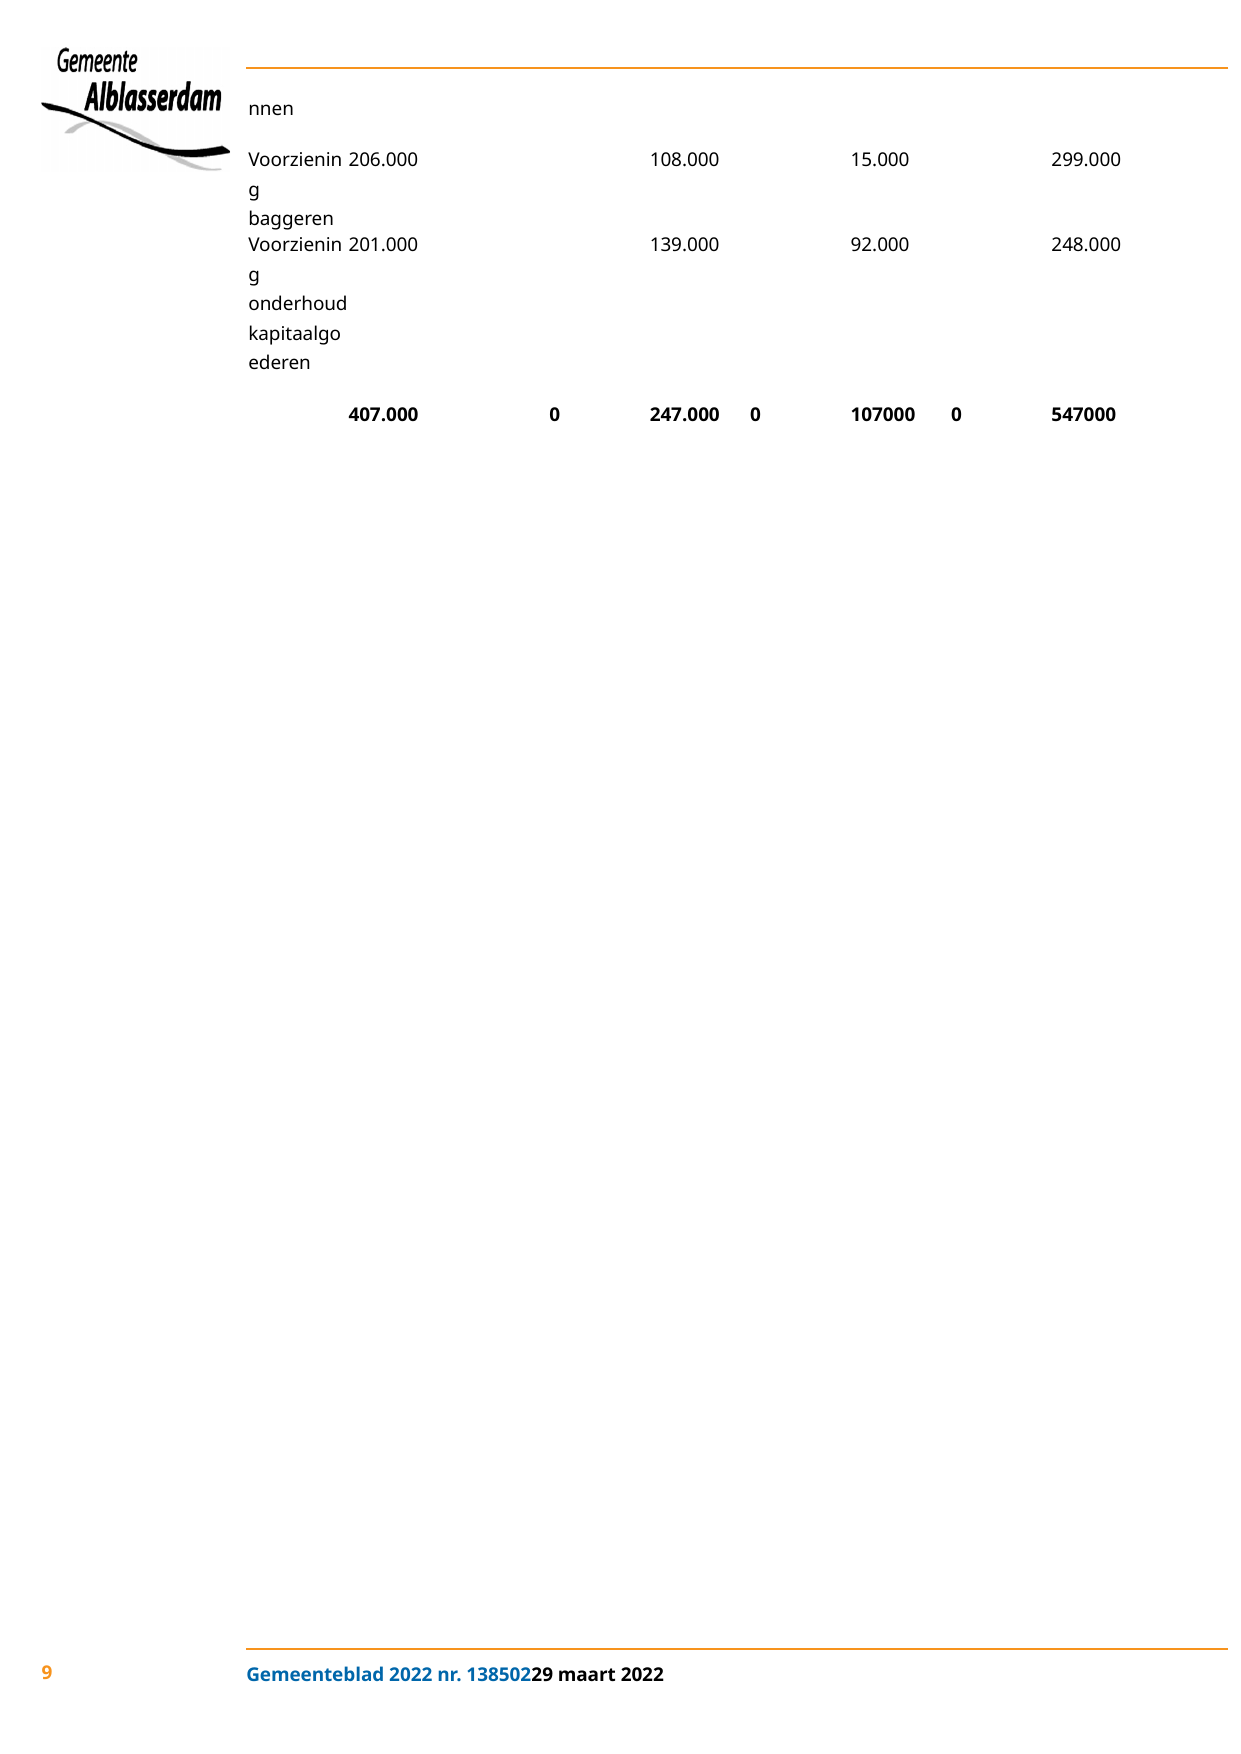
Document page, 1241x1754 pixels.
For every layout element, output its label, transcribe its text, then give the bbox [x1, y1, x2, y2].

table_cell 206.000 [348, 146, 449, 231]
table_cell [650, 375, 750, 401]
table_cell [750, 146, 850, 231]
table_cell [1051, 121, 1152, 146]
table_cell [248, 121, 348, 146]
table_cell [750, 375, 850, 401]
table_cell 248.000 [1051, 231, 1152, 375]
table_cell 201.000 [348, 231, 449, 375]
table_cell 299.000 [1051, 146, 1152, 231]
table_cell [951, 95, 1051, 121]
table_cell [951, 121, 1051, 146]
picture [41, 47, 231, 172]
table_cell Voorziening onderhoud kapitaalgoederen [248, 231, 348, 375]
table_cell [750, 231, 850, 375]
table_cell [248, 401, 348, 427]
table_cell [1051, 95, 1152, 121]
table_cell nnen [248, 95, 348, 121]
table_cell [549, 231, 649, 375]
table_cell [449, 146, 549, 231]
table_cell [951, 375, 1051, 401]
table_cell [549, 375, 649, 401]
table_cell [951, 231, 1051, 375]
table_cell 92.000 [850, 231, 951, 375]
table_cell 15.000 [850, 146, 951, 231]
table_cell [449, 95, 549, 121]
table_cell [449, 121, 549, 146]
table_cell 0 [549, 401, 649, 427]
table_cell [348, 95, 449, 121]
table_cell [549, 95, 649, 121]
table_cell 107000 [850, 401, 951, 427]
table_cell 407.000 [348, 401, 449, 427]
table_cell [348, 121, 449, 146]
table_cell [549, 146, 649, 231]
table_cell [850, 95, 951, 121]
table_cell [650, 121, 750, 146]
table_cell 0 [951, 401, 1051, 427]
table_cell [449, 401, 549, 427]
table_cell [951, 146, 1051, 231]
table_cell [449, 375, 549, 401]
table_cell [1051, 375, 1152, 401]
table_cell [549, 121, 649, 146]
table_cell 0 [750, 401, 850, 427]
table_cell [248, 375, 348, 401]
table_cell [750, 121, 850, 146]
table_cell [750, 95, 850, 121]
table_cell [650, 95, 750, 121]
table_cell [348, 375, 449, 401]
table_cell 108.000 [650, 146, 750, 231]
table_cell 547000 [1051, 401, 1152, 427]
table_cell 247.000 [650, 401, 750, 427]
table_cell [850, 375, 951, 401]
table_cell Voorziening baggeren [248, 146, 348, 231]
table_cell [850, 121, 951, 146]
table_cell [449, 231, 549, 375]
table_cell 139.000 [650, 231, 750, 375]
